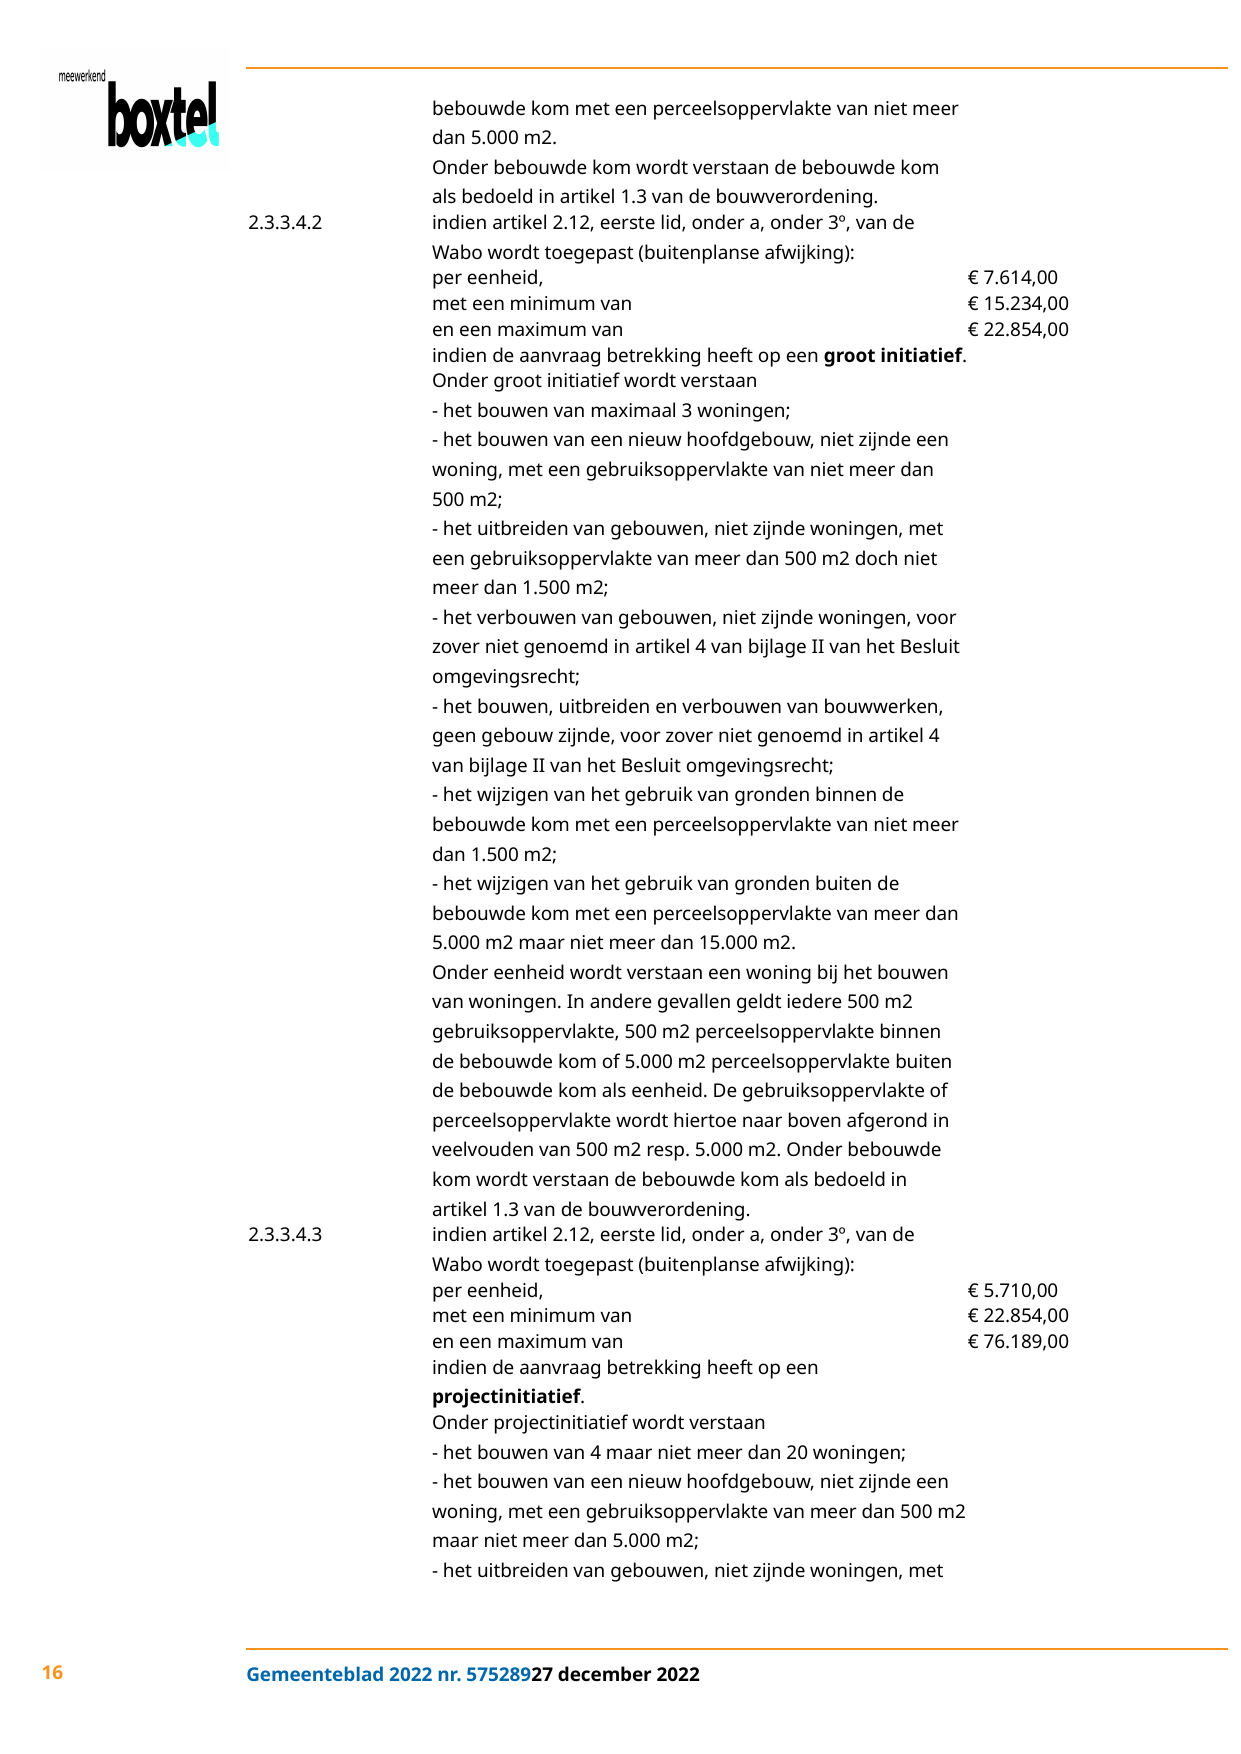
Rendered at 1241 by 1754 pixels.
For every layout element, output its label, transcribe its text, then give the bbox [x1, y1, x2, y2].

table_cell [968, 368, 1152, 1222]
table_cell [248, 265, 432, 290]
table_cell 2.3.3.4.2 [248, 209, 432, 264]
table_cell [968, 342, 1152, 367]
table_cell indien artikel 2.12, eerste lid, onder a, onder 3º, van de Wabo wordt toegepast (buitenplanse afwijking): [432, 209, 968, 264]
table_cell met een minimum van [432, 1303, 968, 1328]
table_cell Onder groot initiatief wordt verstaan - het bouwen van maximaal 3 woningen; - het bouwen van een nieuw hoofdgebouw, niet zijnde een woning, met een gebruiksoppervlakte van niet meer dan 500 m2; - het uitbreiden van gebouwen, niet zijnde woningen, met een gebruiksoppervlakte van meer dan 500 m2 doch niet meer dan 1.500 m2; - het verbouwen van gebouwen, niet zijnde woningen, voor zover niet genoemd in artikel 4 van bijlage II van het Besluit omgevingsrecht; - het bouwen, uitbreiden en verbouwen van bouwwerken, geen gebouw zijnde, voor zover niet genoemd in artikel 4 van bijlage II van het Besluit omgevingsrecht; - het wijzigen van het gebruik van gronden binnen de bebouwde kom met een perceelsoppervlakte van niet meer dan 1.500 m2; - het wijzigen van het gebruik van gronden buiten de bebouwde kom met een perceelsoppervlakte van meer dan 5.000 m2 maar niet meer dan 15.000 m2. Onder eenheid wordt verstaan een woning bij het bouwen van woningen. In andere gevallen geldt iedere 500 m2 gebruiksoppervlakte, 500 m2 perceelsoppervlakte binnen de bebouwde kom of 5.000 m2 perceelsoppervlakte buiten de bebouwde kom als eenheid. De gebruiksoppervlakte of perceelsoppervlakte wordt hiertoe naar boven afgerond in veelvouden van 500 m2 resp. 5.000 m2. Onder bebouwde kom wordt verstaan de bebouwde kom als bedoeld in artikel 1.3 van de bouwverordening. [432, 368, 968, 1222]
table_cell € 22.854,00 [968, 316, 1152, 342]
table_cell met een minimum van [432, 290, 968, 316]
table_cell indien artikel 2.12, eerste lid, onder a, onder 3º, van de Wabo wordt toegepast (buitenplanse afwijking): [432, 1222, 968, 1277]
table_cell indien de aanvraag betrekking heeft op een projectinitiatief. [432, 1354, 968, 1409]
table_cell € 7.614,00 [968, 265, 1152, 290]
table_cell € 76.189,00 [968, 1328, 1152, 1354]
table_cell Onder projectinitiatief wordt verstaan - het bouwen van 4 maar niet meer dan 20 woningen; - het bouwen van een nieuw hoofdgebouw, niet zijnde een woning, met een gebruiksoppervlakte van meer dan 500 m2 maar niet meer dan 5.000 m2; - het uitbreiden van gebouwen, niet zijnde woningen, met [432, 1409, 968, 1583]
table_cell [248, 1328, 432, 1354]
table_cell € 15.234,00 [968, 290, 1152, 316]
table_cell [968, 1409, 1152, 1583]
table_cell [248, 342, 432, 367]
table_cell 2.3.3.4.3 [248, 1222, 432, 1277]
table_cell [248, 1354, 432, 1409]
table_cell € 22.854,00 [968, 1303, 1152, 1328]
table_cell en een maximum van [432, 1328, 968, 1354]
table_cell [968, 95, 1152, 209]
table_cell [248, 1303, 432, 1328]
table_cell [248, 95, 432, 209]
table_cell en een maximum van [432, 316, 968, 342]
table_cell per eenheid, [432, 1277, 968, 1303]
table_cell [248, 1409, 432, 1583]
table_cell bebouwde kom met een perceelsoppervlakte van niet meer dan 5.000 m2. Onder bebouwde kom wordt verstaan de bebouwde kom als bedoeld in artikel 1.3 van de bouwverordening. [432, 95, 968, 209]
picture [41, 47, 231, 172]
table_cell [968, 209, 1152, 264]
table_cell € 5.710,00 [968, 1277, 1152, 1303]
table_cell indien de aanvraag betrekking heeft op een groot initiatief. [432, 342, 968, 367]
table_cell [968, 1222, 1152, 1277]
table_cell [968, 1354, 1152, 1409]
table_cell [248, 368, 432, 1222]
table_cell [248, 1277, 432, 1303]
table_cell per eenheid, [432, 265, 968, 290]
table_cell [248, 290, 432, 316]
table_cell [248, 316, 432, 342]
